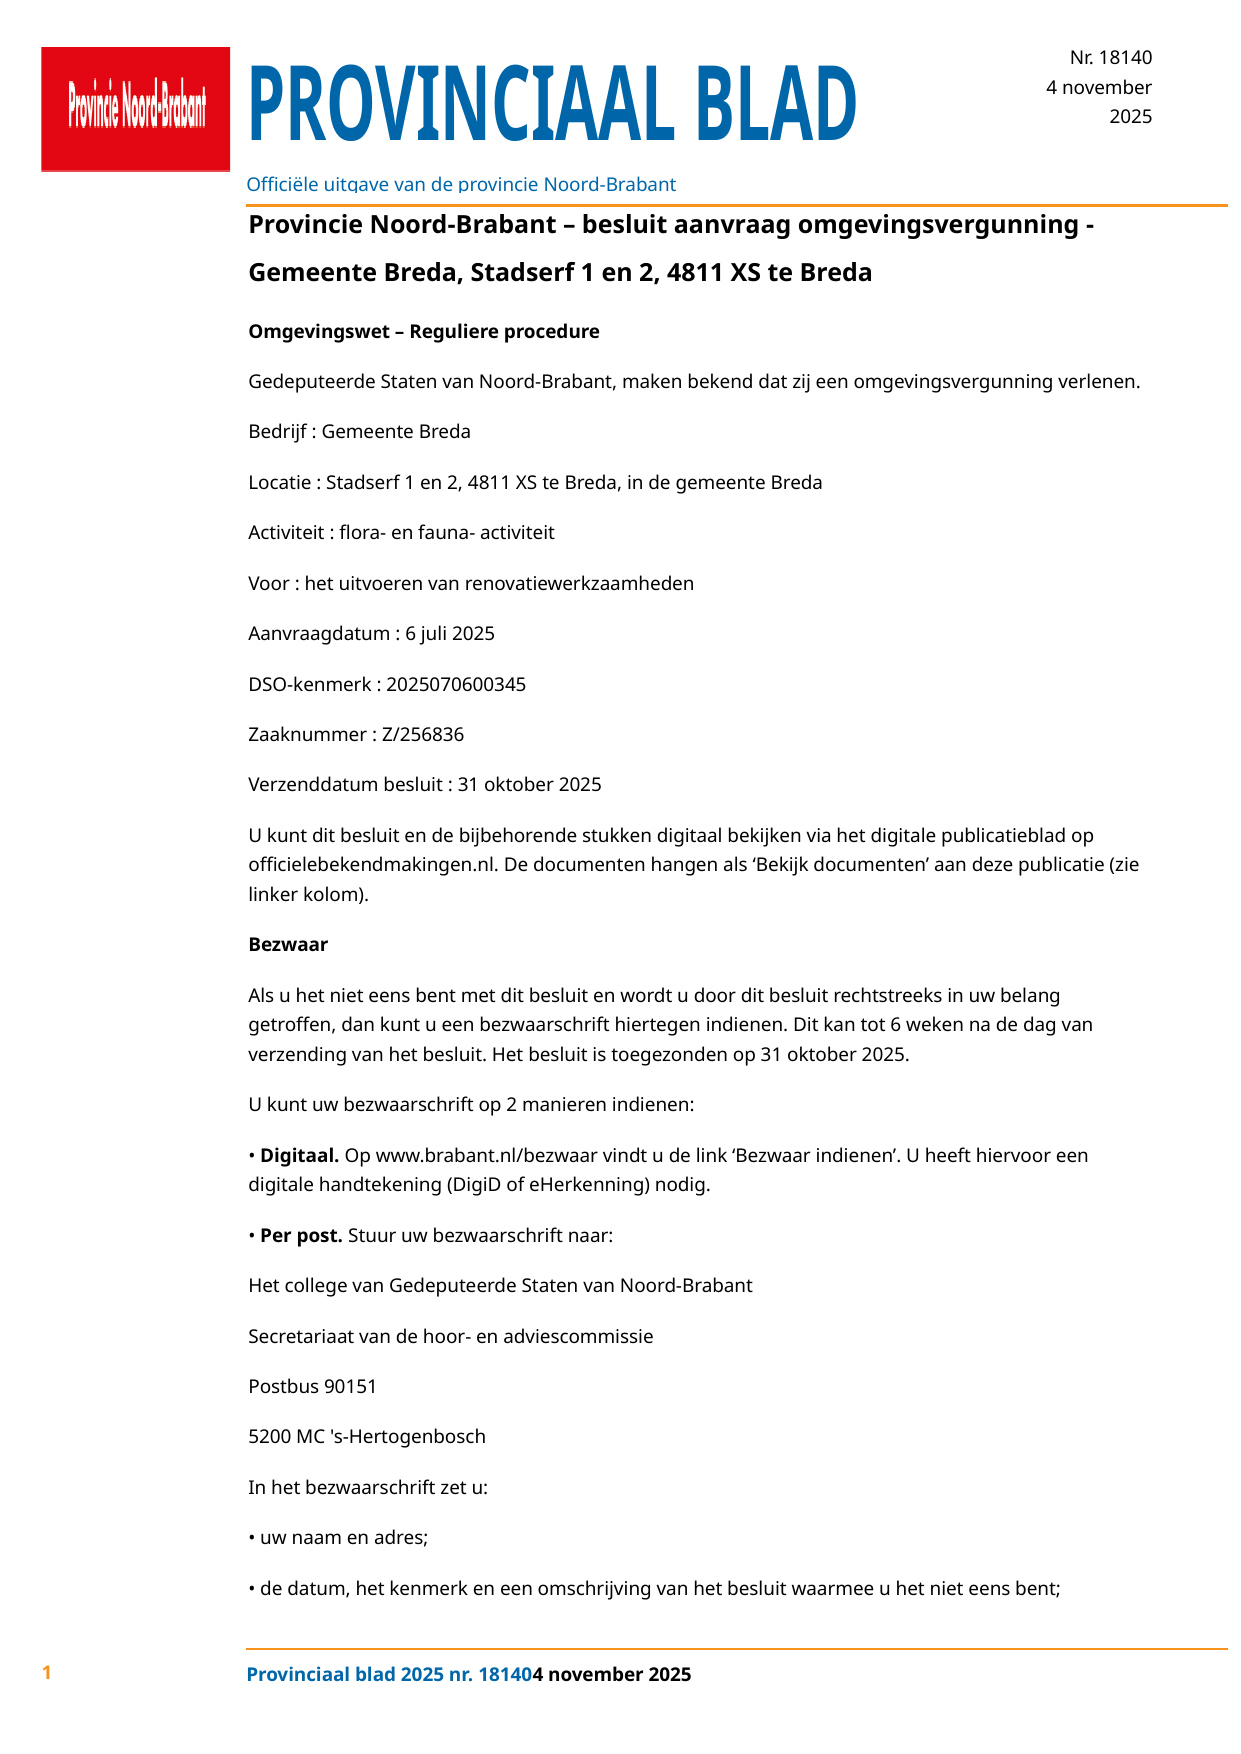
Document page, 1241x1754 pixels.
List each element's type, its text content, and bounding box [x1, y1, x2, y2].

text • uw naam en adres; [248, 1524, 1152, 1550]
text Gedeputeerde Staten van Noord-Brabant, maken bekend dat zij een omgevingsvergunning verlenen. [248, 368, 1152, 394]
text • de datum, het kenmerk en een omschrijving van het besluit waarmee u het niet eens bent; [248, 1575, 1152, 1601]
text Het college van Gedeputeerde Staten van Noord-Brabant [248, 1272, 1152, 1298]
text • Per post. Stuur uw bezwaarschrift naar: [248, 1222, 1152, 1248]
text Secretariaat van de hoor- en adviescommissie [248, 1323, 1152, 1349]
text Postbus 90151 [248, 1373, 1152, 1399]
text Verzenddatum besluit : 31 oktober 2025 [248, 772, 1152, 797]
text Voor : het uitvoeren van renovatiewerkzaamheden [248, 570, 1152, 596]
text U kunt uw bezwaarschrift op 2 manieren indienen: [248, 1092, 1152, 1117]
picture [41, 47, 231, 172]
text Aanvraagdatum : 6 juli 2025 [248, 620, 1152, 646]
text Bezwaar [248, 932, 1152, 957]
text Activiteit : flora- en fauna- activiteit [248, 519, 1152, 545]
text Locatie : Stadserf 1 en 2, 4811 XS te Breda, in de gemeente Breda [248, 469, 1152, 495]
text Omgevingswet – Reguliere procedure [248, 318, 1152, 344]
text Zaaknummer : Z/256836 [248, 721, 1152, 747]
text Bedrijf : Gemeente Breda [248, 419, 1152, 444]
text U kunt dit besluit en de bijbehorende stukken digitaal bekijken via het digitale publicatieblad op officielebekendmakingen.nl. De documenten hangen als ‘Bekijk documenten’ aan deze publicatie (zie linker kolom). [248, 822, 1152, 907]
text Provincie Noord-Brabant – besluit aanvraag omgevingsvergunning - Gemeente Breda, Stadserf 1 en 2, 4811 XS te Breda [248, 207, 1152, 288]
text 5200 MC 's‑Hertogenbosch [248, 1424, 1152, 1449]
text • Digitaal. Op www.brabant.nl/bezwaar vindt u de link ‘Bezwaar indienen’. U heeft hiervoor een digitale handtekening (DigiD of eHerkenning) nodig. [248, 1142, 1152, 1197]
text Als u het niet eens bent met dit besluit en wordt u door dit besluit rechtstreeks in uw belang getroffen, dan kunt u een bezwaarschrift hiertegen indienen. Dit kan tot 6 weken na de dag van verzending van het besluit. Het besluit is toegezonden op 31 oktober 2025. [248, 982, 1152, 1067]
text DSO-kenmerk : 2025070600345 [248, 671, 1152, 697]
text In het bezwaarschrift zet u: [248, 1474, 1152, 1500]
